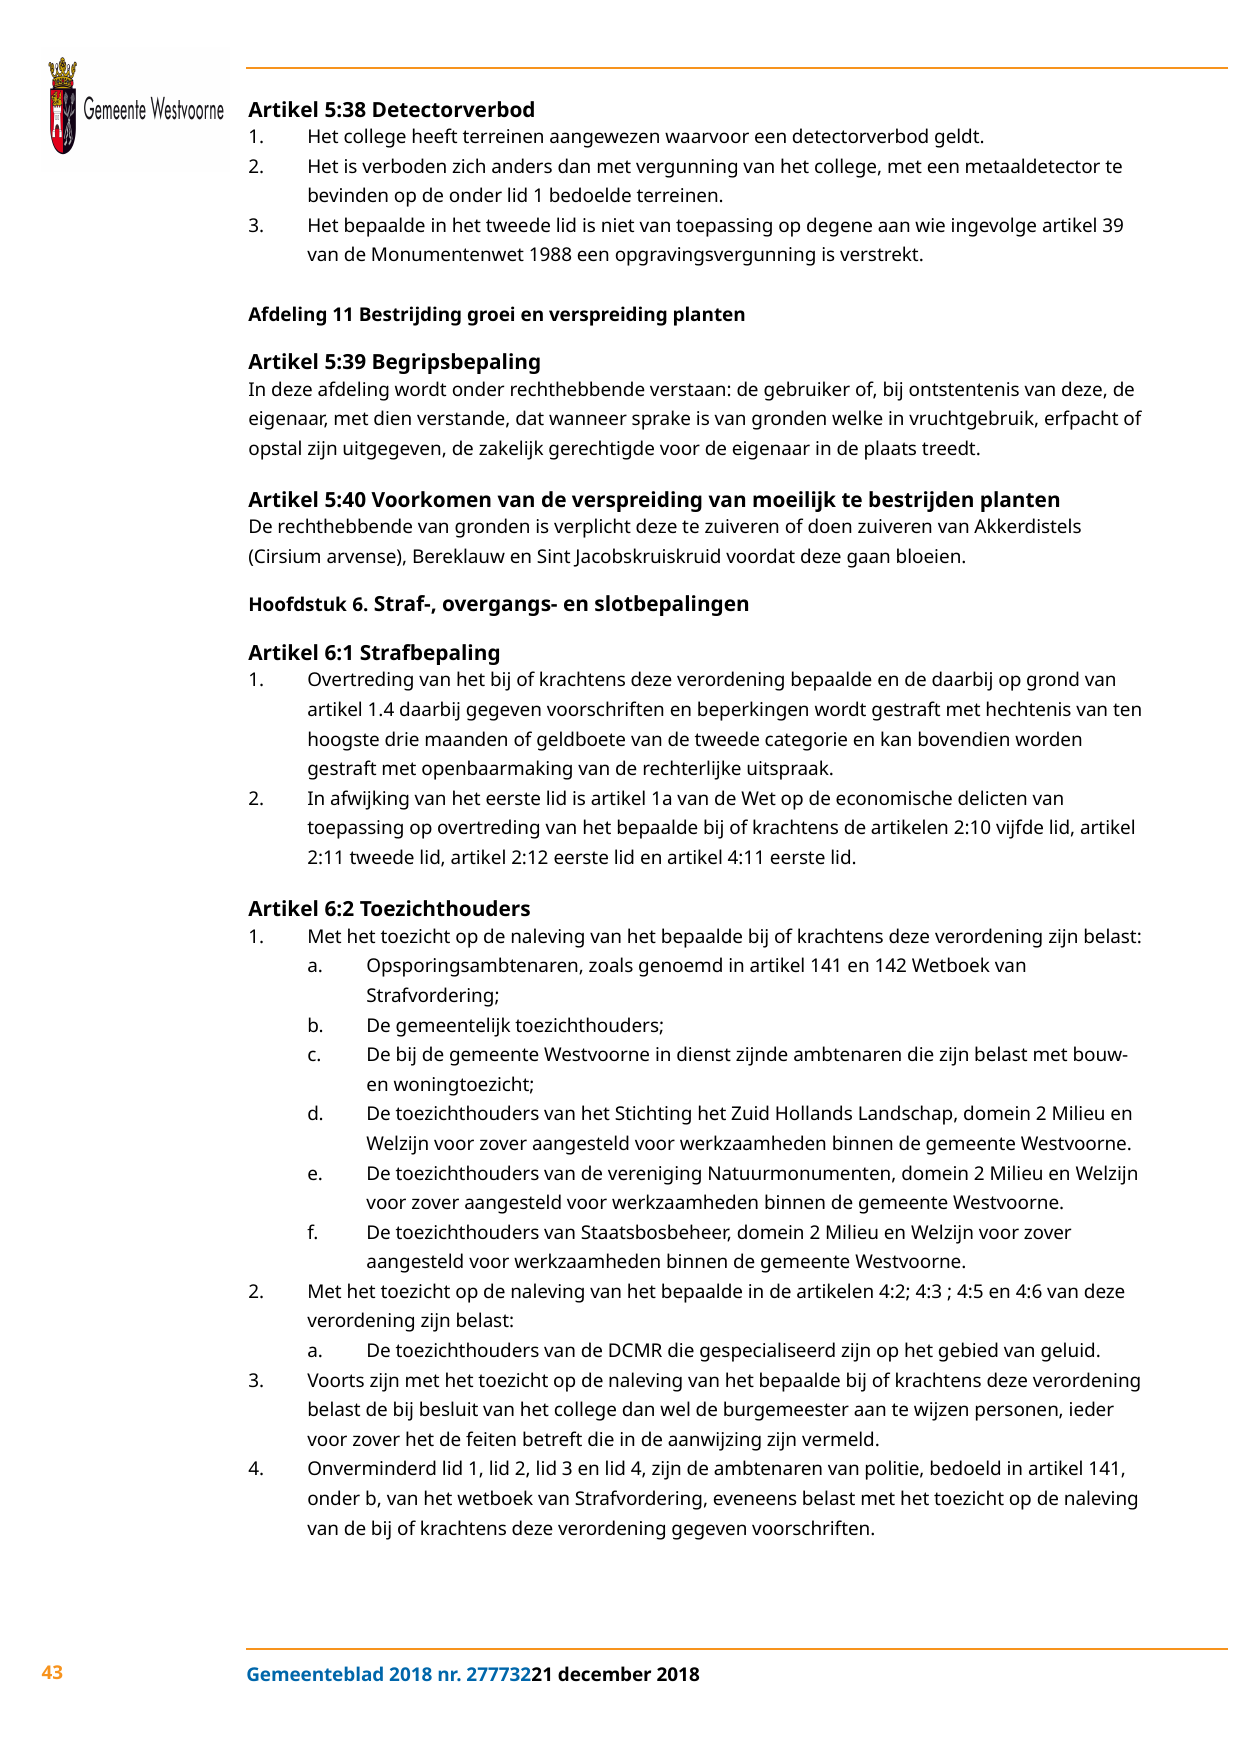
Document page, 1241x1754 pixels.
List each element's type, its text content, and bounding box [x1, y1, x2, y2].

list Het college heeft terreinen aangewezen waarvoor een detectorverbod geldt. [248, 123, 1152, 149]
text Artikel 5:38 Detectorverbod [248, 95, 1152, 123]
list Opsporingsambtenaren, zoals genoemd in artikel 141 en 142 Wetboek van Strafvordering; [307, 953, 1152, 1008]
text In deze afdeling wordt onder rechthebbende verstaan: de gebruiker of, bij ontstentenis van deze, de eigenaar, met dien verstande, dat wanneer sprake is van gronden welke in vruchtgebruik, erfpacht of opstal zijn uitgegeven, de zakelijk gerechtigde voor de eigenaar in de plaats treedt. [248, 376, 1152, 461]
list De toezichthouders van het Stichting het Zuid Hollands Landschap, domein 2 Milieu en Welzijn voor zover aangesteld voor werkzaamheden binnen de gemeente Westvoorne. [307, 1101, 1152, 1156]
text De rechthebbende van gronden is verplicht deze te zuiveren of doen zuiveren van Akkerdistels (Cirsium arvense), Bereklauw en Sint Jacobskruiskruid voordat deze gaan bloeien. [248, 514, 1152, 569]
text Artikel 5:40 Voorkomen van de verspreiding van moeilijk te bestrijden planten [248, 485, 1152, 514]
list De gemeentelijk toezichthouders; [307, 1012, 1152, 1037]
list Met het toezicht op de naleving van het bepaalde in de artikelen 4:2; 4:3 ; 4:5 en 4:6 van deze verordening zijn belast: [248, 1278, 1152, 1333]
text Artikel 6:1 Strafbepaling [248, 638, 1152, 667]
list Met het toezicht op de naleving van het bepaalde bij of krachtens deze verordening zijn belast: [248, 923, 1152, 949]
text Afdeling 11 Bestrijding groei en verspreiding planten [248, 301, 1152, 326]
text Hoofdstuk 6. Straf-, overgangs- en slotbepalingen [248, 589, 1152, 617]
list Het bepaalde in het tweede lid is niet van toepassing op degene aan wie ingevolge artikel 39 van de Monumentenwet 1988 een opgravingsvergunning is verstrekt. [248, 212, 1152, 267]
list In afwijking van het eerste lid is artikel 1a van de Wet op de economische delicten van toepassing op overtreding van het bepaalde bij of krachtens de artikelen 2:10 vijfde lid, artikel 2:11 tweede lid, artikel 2:12 eerste lid en artikel 4:11 eerste lid. [248, 785, 1152, 870]
list De bij de gemeente Westvoorne in dienst zijnde ambtenaren die zijn belast met bouw- en woningtoezicht; [307, 1041, 1152, 1097]
list De toezichthouders van de vereniging Natuurmonumenten, domein 2 Milieu en Welzijn voor zover aangesteld voor werkzaamheden binnen de gemeente Westvoorne. [307, 1160, 1152, 1215]
list De toezichthouders van de DCMR die gespecialiseerd zijn op het gebied van geluid. [307, 1337, 1152, 1363]
picture [41, 47, 231, 172]
text Artikel 5:39 Begripsbepaling [248, 347, 1152, 376]
text Artikel 6:2 Toezichthouders [248, 894, 1152, 923]
list De toezichthouders van Staatsbosbeheer, domein 2 Milieu en Welzijn voor zover aangesteld voor werkzaamheden binnen de gemeente Westvoorne. [307, 1219, 1152, 1274]
list Onverminderd lid 1, lid 2, lid 3 en lid 4, zijn de ambtenaren van politie, bedoeld in artikel 141, onder b, van het wetboek van Strafvordering, eveneens belast met het toezicht op de naleving van de bij of krachtens deze verordening gegeven voorschriften. [248, 1456, 1152, 1540]
list Overtreding van het bij of krachtens deze verordening bepaalde en de daarbij op grond van artikel 1.4 daarbij gegeven voorschriften en beperkingen wordt gestraft met hechtenis van ten hoogste drie maanden of geldboete van de tweede categorie en kan bovendien worden gestraft met openbaarmaking van de rechterlijke uitspraak. [248, 667, 1152, 781]
list Voorts zijn met het toezicht op de naleving van het bepaalde bij of krachtens deze verordening belast de bij besluit van het college dan wel de burgemeester aan te wijzen personen, ieder voor zover het de feiten betreft die in de aanwijzing zijn vermeld. [248, 1367, 1152, 1452]
list Het is verboden zich anders dan met vergunning van het college, met een metaaldetector te bevinden op de onder lid 1 bedoelde terreinen. [248, 153, 1152, 208]
